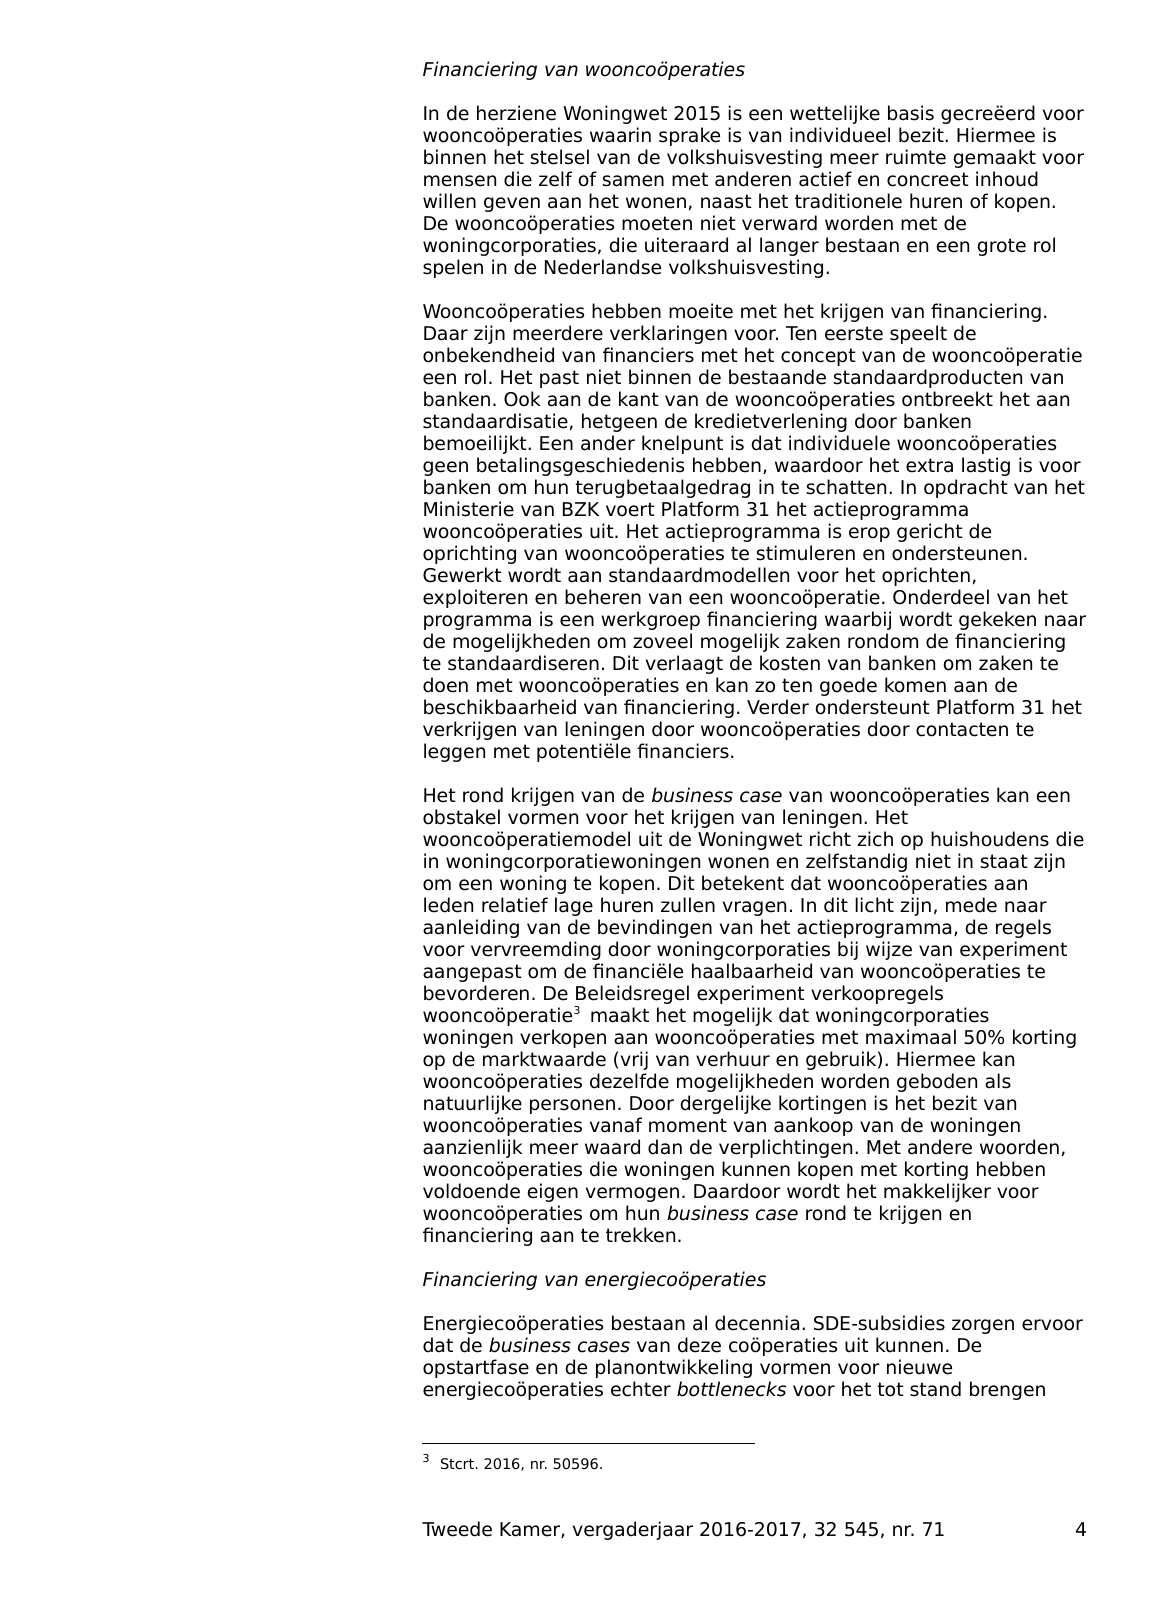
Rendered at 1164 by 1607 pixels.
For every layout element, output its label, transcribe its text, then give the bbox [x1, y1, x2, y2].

text In de herziene Woningwet 2015 is een wettelijke basis gecreëerd voor wooncoöperaties waarin sprake is van individueel bezit. Hiermee is binnen het stelsel van de volkshuisvesting meer ruimte gemaakt voor mensen die zelf of samen met anderen actief en concreet inhoud willen geven aan het wonen, naast het traditionele huren of kopen. De wooncoöperaties moeten niet verward worden met de woningcorporaties, die uiteraard al langer bestaan en een grote rol spelen in de Nederlandse volkshuisvesting. [422, 103, 1087, 279]
text Het rond krijgen van de business case van wooncoöperaties kan een obstakel vormen voor het krijgen van leningen. Het wooncoöperatiemodel uit de Woningwet richt zich op huishoudens die in woningcorporatiewoningen wonen en zelfstandig niet in staat zijn om een woning te kopen. Dit betekent dat wooncoöperaties aan leden relatief lage huren zullen vragen. In dit licht zijn, mede naar aanleiding van de bevindingen van het actieprogramma, de regels voor vervreemding door woningcorporaties bij wijze van experiment aangepast om de financiële haalbaarheid van wooncoöperaties te bevorderen. De Beleidsregel experiment verkoopregels wooncoöperatie maakt het mogelijk dat woningcorporaties woningen verkopen aan wooncoöperaties met maximaal 50% korting op de marktwaarde (vrij van verhuur en gebruik). Hiermee kan wooncoöperaties dezelfde mogelijkheden worden geboden als natuurlijke personen. Door dergelijke kortingen is het bezit van wooncoöperaties vanaf moment van aankoop van de woningen aanzienlijk meer waard dan de verplichtingen. Met andere woorden, wooncoöperaties die woningen kunnen kopen met korting hebben voldoende eigen vermogen. Daardoor wordt het makkelijker voor wooncoöperaties om hun business case rond te krijgen en financiering aan te trekken. [422, 785, 1087, 1247]
subtitle Financiering van wooncoöperaties [422, 59, 1087, 81]
text Stcrt. 2016, nr. 50596. [422, 1452, 1087, 1474]
text Wooncoöperaties hebben moeite met het krijgen van financiering. Daar zijn meerdere verklaringen voor. Ten eerste speelt de onbekendheid van financiers met het concept van de wooncoöperatie een rol. Het past niet binnen de bestaande standaardproducten van banken. Ook aan de kant van de wooncoöperaties ontbreekt het aan standaardisatie, hetgeen de kredietverlening door banken bemoeilijkt. Een ander knelpunt is dat individuele wooncoöperaties geen betalingsgeschiedenis hebben, waardoor het extra lastig is voor banken om hun terugbetaalgedrag in te schatten. In opdracht van het Ministerie van BZK voert Platform 31 het actieprogramma wooncoöperaties uit. Het actieprogramma is erop gericht de oprichting van wooncoöperaties te stimuleren en ondersteunen. Gewerkt wordt aan standaardmodellen voor het oprichten, exploiteren en beheren van een wooncoöperatie. Onderdeel van het programma is een werkgroep financiering waarbij wordt gekeken naar de mogelijkheden om zoveel mogelijk zaken rondom de financiering te standaardiseren. Dit verlaagt de kosten van banken om zaken te doen met wooncoöperaties en kan zo ten goede komen aan de beschikbaarheid van financiering. Verder ondersteunt Platform 31 het verkrijgen van leningen door wooncoöperaties door contacten te leggen met potentiële financiers. [422, 301, 1087, 763]
subtitle Financiering van energiecoöperaties [422, 1269, 1087, 1291]
text Energiecoöperaties bestaan al decennia. SDE-subsidies zorgen ervoor dat de business cases van deze coöperaties uit kunnen. De opstartfase en de planontwikkeling vormen voor nieuwe energiecoöperaties echter bottlenecks voor het tot stand brengen [422, 1313, 1087, 1401]
